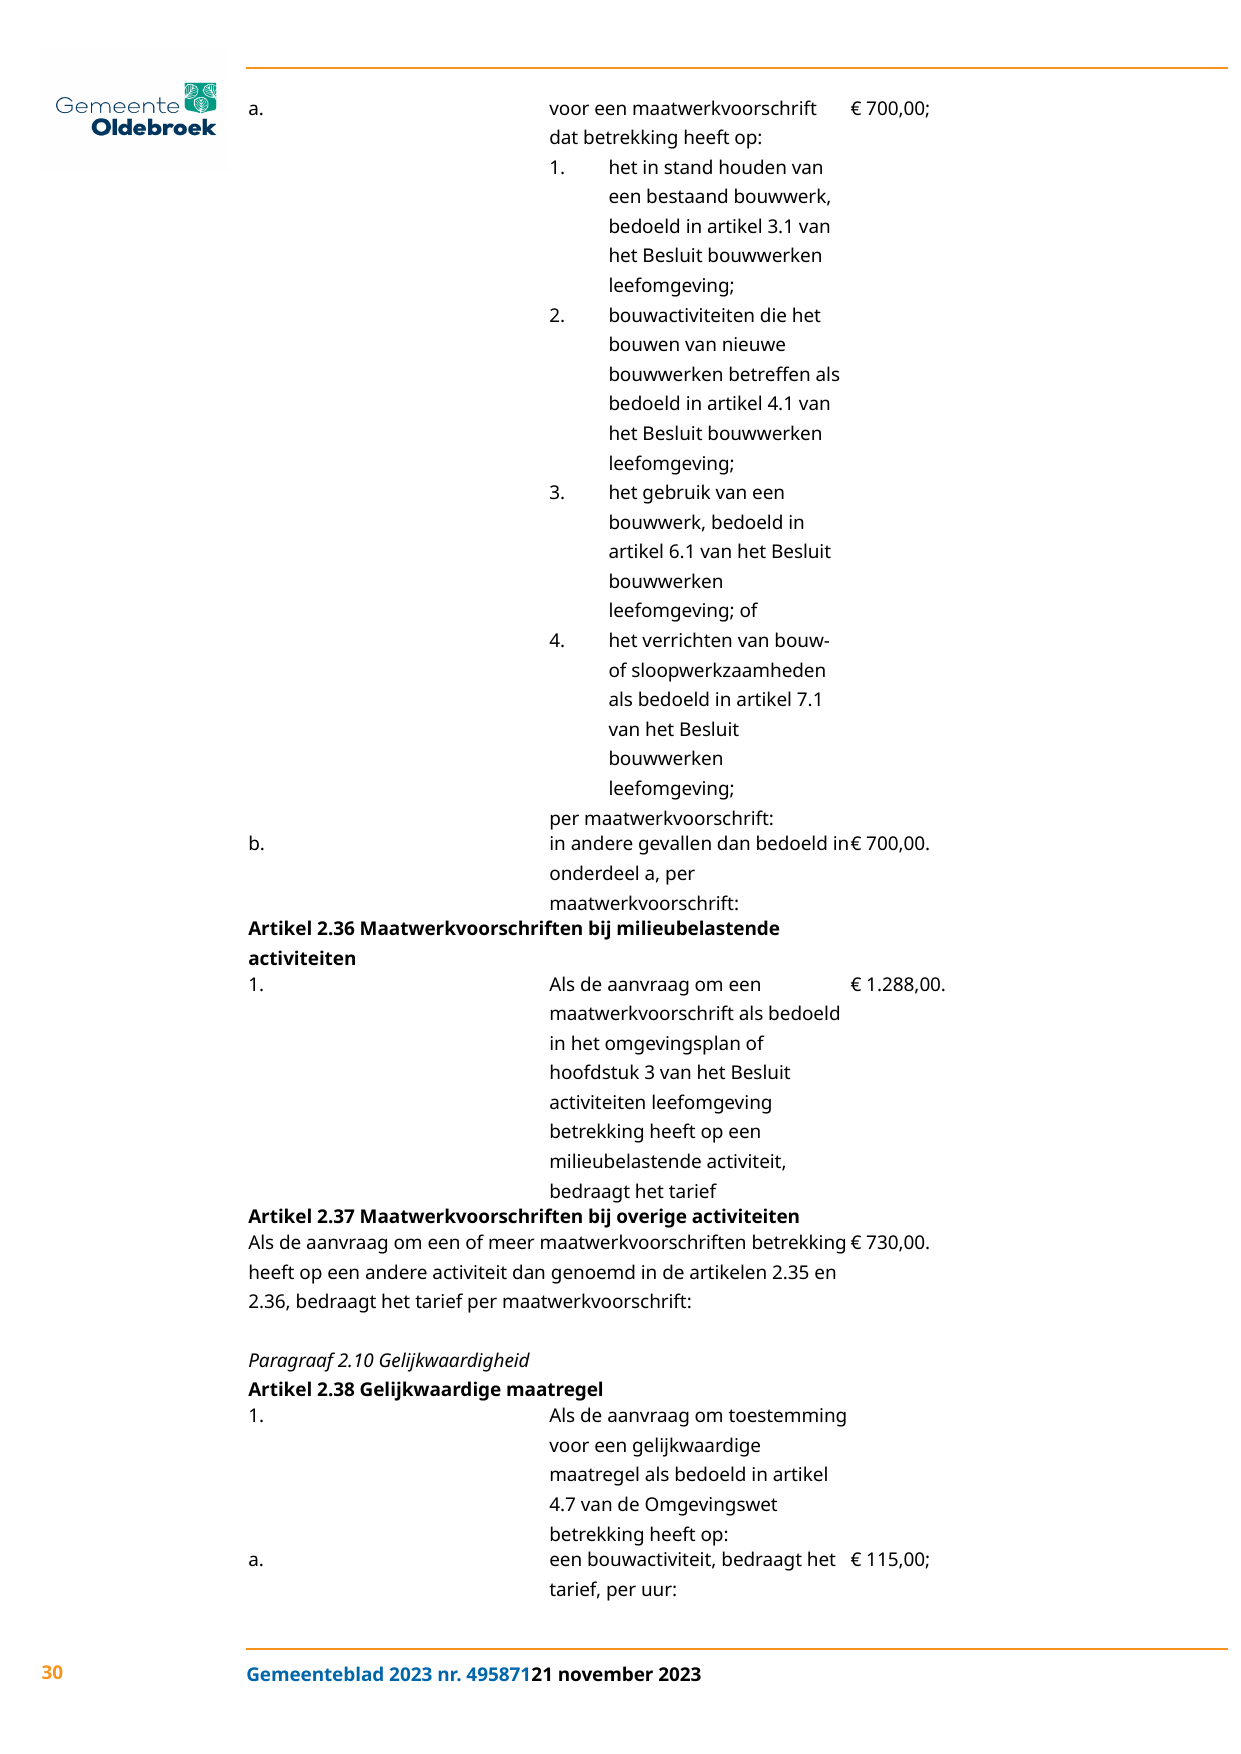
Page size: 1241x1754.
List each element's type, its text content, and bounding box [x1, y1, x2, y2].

table_cell € 115,00; [850, 1546, 1152, 1602]
table_header [850, 1377, 1152, 1402]
table_cell b. [248, 831, 549, 915]
table_cell [850, 915, 1152, 971]
table_cell [850, 1403, 1152, 1546]
table_header Artikel 2.38 Gelijkwaardige maatregel [248, 1377, 850, 1402]
text Paragraaf 2.10 Gelijkwaardigheid [248, 1347, 1152, 1373]
table_cell Als de aanvraag om toestemming voor een gelijkwaardige maatregel als bedoeld in artikel 4.7 van de Omgevingswet betrekking heeft op: [549, 1403, 850, 1546]
table_cell Artikel 2.36 Maatwerkvoorschriften bij milieubelastende activiteiten [248, 915, 850, 971]
table_cell Als de aanvraag om een maatwerkvoorschrift als bedoeld in het omgevingsplan of hoofdstuk 3 van het Besluit activiteiten leefomgeving betrekking heeft op een milieubelastende activiteit, bedraagt het tarief [549, 971, 850, 1203]
table_cell € 700,00; [850, 95, 1152, 831]
table_cell in andere gevallen dan bedoeld in onderdeel a, per maatwerkvoorschrift: [549, 831, 850, 915]
table_cell een bouwactiviteit, bedraagt het tarief, per uur: [549, 1546, 850, 1602]
table_cell [850, 1204, 1152, 1229]
table_cell € 1.288,00. [850, 971, 1152, 1203]
table_cell € 730,00. [850, 1229, 1152, 1314]
table_cell Artikel 2.37 Maatwerkvoorschriften bij overige activiteiten [248, 1204, 850, 1229]
table_cell voor een maatwerkvoorschrift dat betrekking heeft op: het in stand houden van een bestaand bouwwerk, bedoeld in artikel 3.1 van het Besluit bouwwerken leefomgeving; bouwactiviteiten die het bouwen van nieuwe bouwwerken betreffen als bedoeld in artikel 4.1 van het Besluit bouwwerken leefomgeving; het gebruik van een bouwwerk, bedoeld in artikel 6.1 van het Besluit bouwwerken leefomgeving; of het verrichten van bouw- of sloopwerkzaamheden als bedoeld in artikel 7.1 van het Besluit bouwwerken leefomgeving; per maatwerkvoorschrift: [549, 95, 850, 831]
table_cell 1. [248, 1403, 549, 1546]
picture [41, 47, 231, 172]
table_cell Als de aanvraag om een of meer maatwerkvoorschriften betrekking heeft op een andere activiteit dan genoemd in de artikelen 2.35 en 2.36, bedraagt het tarief per maatwerkvoorschrift: [248, 1229, 850, 1314]
table_cell 1. [248, 971, 549, 1203]
table_cell a. [248, 95, 549, 831]
table_cell € 700,00. [850, 831, 1152, 915]
table_cell a. [248, 1546, 549, 1602]
